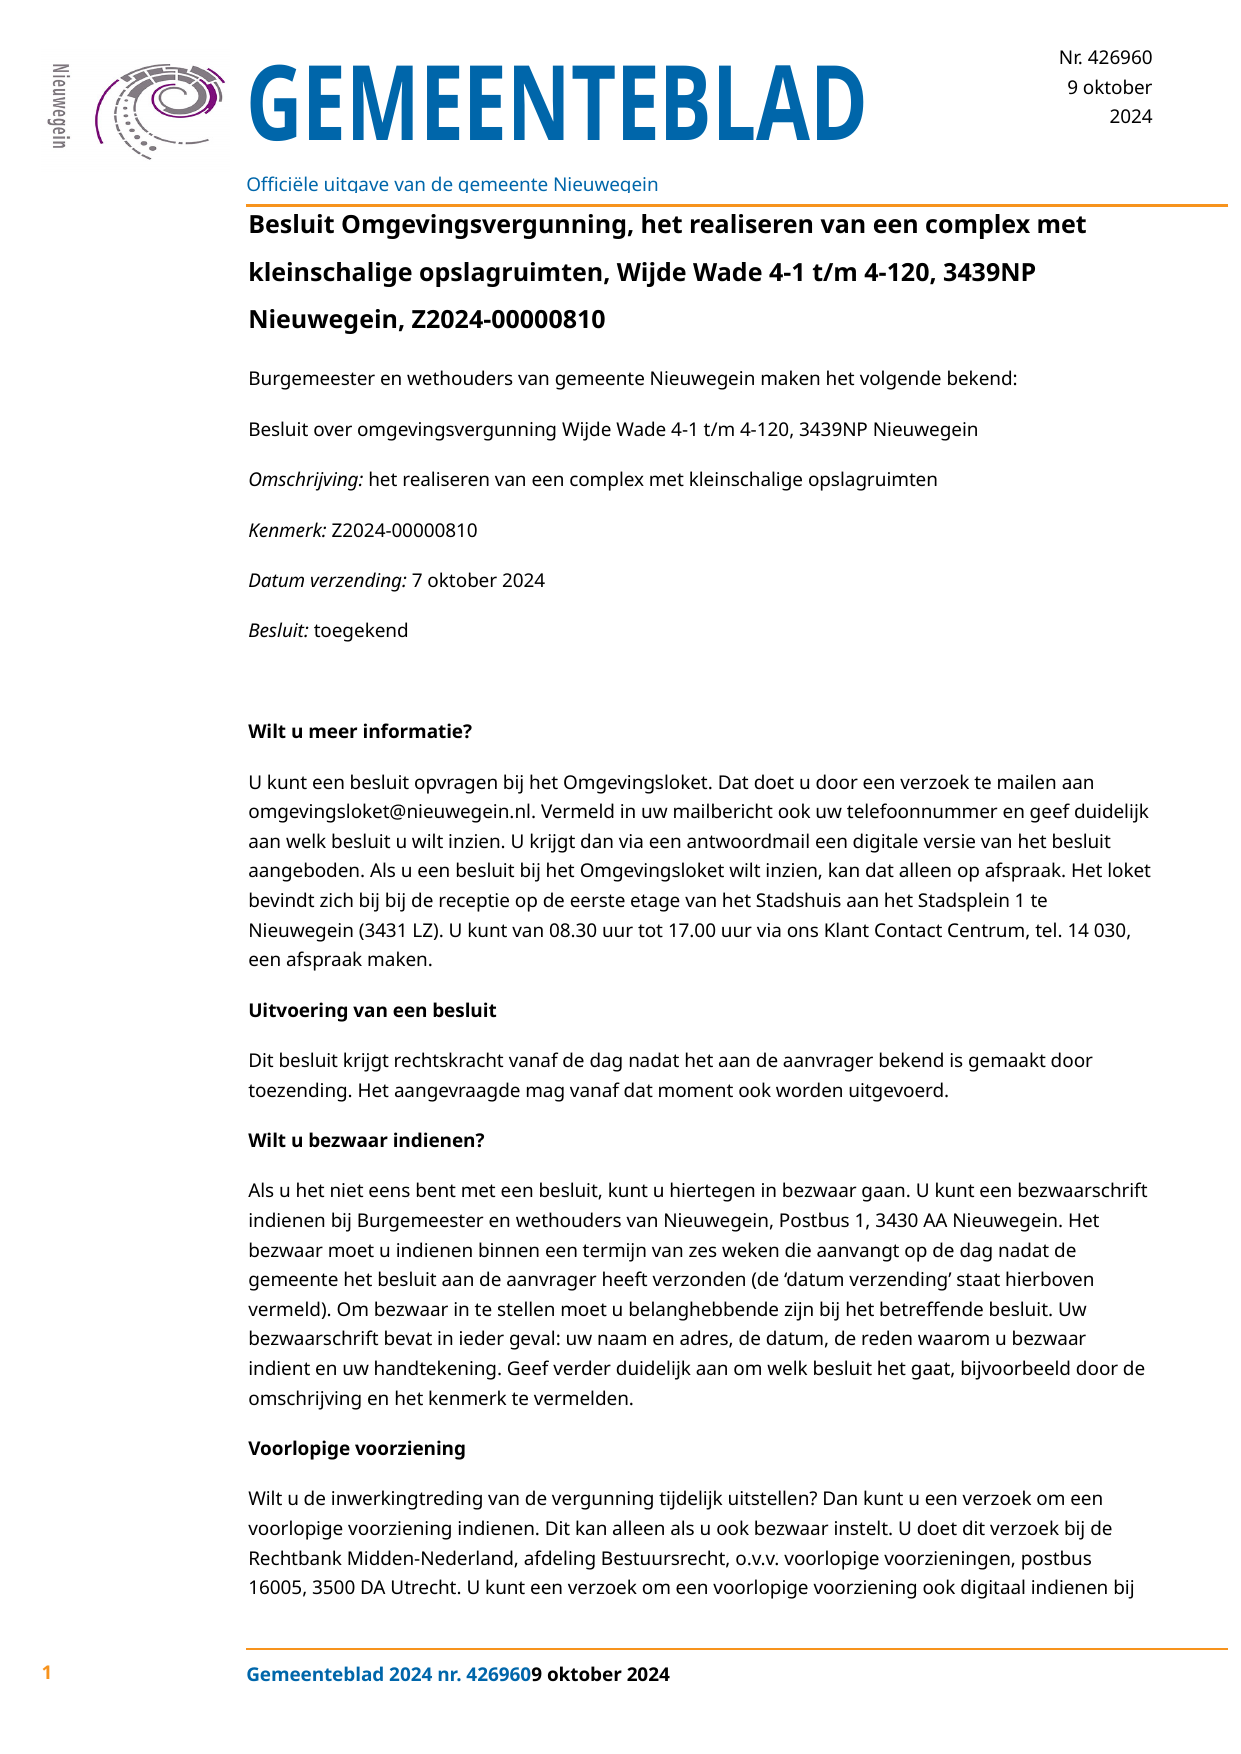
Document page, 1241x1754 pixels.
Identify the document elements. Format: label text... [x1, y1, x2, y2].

text U kunt een besluit opvragen bij het Omgevingsloket. Dat doet u door een verzoek te mailen aan omgevingsloket@nieuwegein.nl. Vermeld in uw mailbericht ook uw telefoonnummer en geef duidelijk aan welk besluit u wilt inzien. U krijgt dan via een antwoordmail een digitale versie van het besluit aangeboden. Als u een besluit bij het Omgevingsloket wilt inzien, kan dat alleen op afspraak. Het loket bevindt zich bij bij de receptie op de eerste etage van het Stadshuis aan het Stadsplein 1 te Nieuwegein (3431 LZ). U kunt van 08.30 uur tot 17.00 uur via ons Klant Contact Centrum, tel. 14 030, een afspraak maken. [248, 769, 1152, 972]
text Wilt u bezwaar indienen? [248, 1127, 1152, 1153]
text Burgemeester en wethouders van gemeente Nieuwegein maken het volgende bekend: [248, 366, 1152, 391]
text Omschrijving: het realiseren van een complex met kleinschalige opslagruimten [248, 466, 1152, 492]
text Kenmerk: Z2024-00000810 [248, 517, 1152, 542]
text Uitvoering van een besluit [248, 997, 1152, 1022]
text Besluit over omgevingsvergunning Wijde Wade 4-1 t/m 4-120, 3439NP Nieuwegein [248, 416, 1152, 442]
text Datum verzending: 7 oktober 2024 [248, 567, 1152, 593]
picture [41, 47, 231, 172]
text Wilt u meer informatie? [248, 718, 1152, 744]
text Besluit Omgevingsvergunning, het realiseren van een complex met kleinschalige opslagruimten, Wijde Wade 4-1 t/m 4-120, 3439NP Nieuwegein, Z2024-00000810 [248, 207, 1152, 336]
text Dit besluit krijgt rechtskracht vanaf de dag nadat het aan de aanvrager bekend is gemaakt door toezending. Het aangevraagde mag vanaf dat moment ook worden uitgevoerd. [248, 1047, 1152, 1102]
text Als u het niet eens bent met een besluit, kunt u hiertegen in bezwaar gaan. U kunt een bezwaarschrift indienen bij Burgemeester en wethouders van Nieuwegein, Postbus 1, 3430 AA Nieuwegein. Het bezwaar moet u indienen binnen een termijn van zes weken die aanvangt op de dag nadat de gemeente het besluit aan de aanvrager heeft verzonden (de ‘datum verzending’ staat hierboven vermeld). Om bezwaar in te stellen moet u belanghebbende zijn bij het betreffende besluit. Uw bezwaarschrift bevat in ieder geval: uw naam en adres, de datum, de reden waarom u bezwaar indient en uw handtekening. Geef verder duidelijk aan om welk besluit het gaat, bijvoorbeeld door de omschrijving en het kenmerk te vermelden. [248, 1178, 1152, 1410]
text Wilt u de inwerkingtreding van de vergunning tijdelijk uitstellen? Dan kunt u een verzoek om een voorlopige voorziening indienen. Dit kan alleen als u ook bezwaar instelt. U doet dit verzoek bij de Rechtbank Midden-Nederland, afdeling Bestuursrecht, o.v.v. voorlopige voorzieningen, postbus 16005, 3500 DA Utrecht. U kunt een verzoek om een voorlopige voorziening ook digitaal indienen bij [248, 1486, 1152, 1600]
text Besluit: toegekend [248, 618, 1152, 643]
text Voorlopige voorziening [248, 1435, 1152, 1461]
